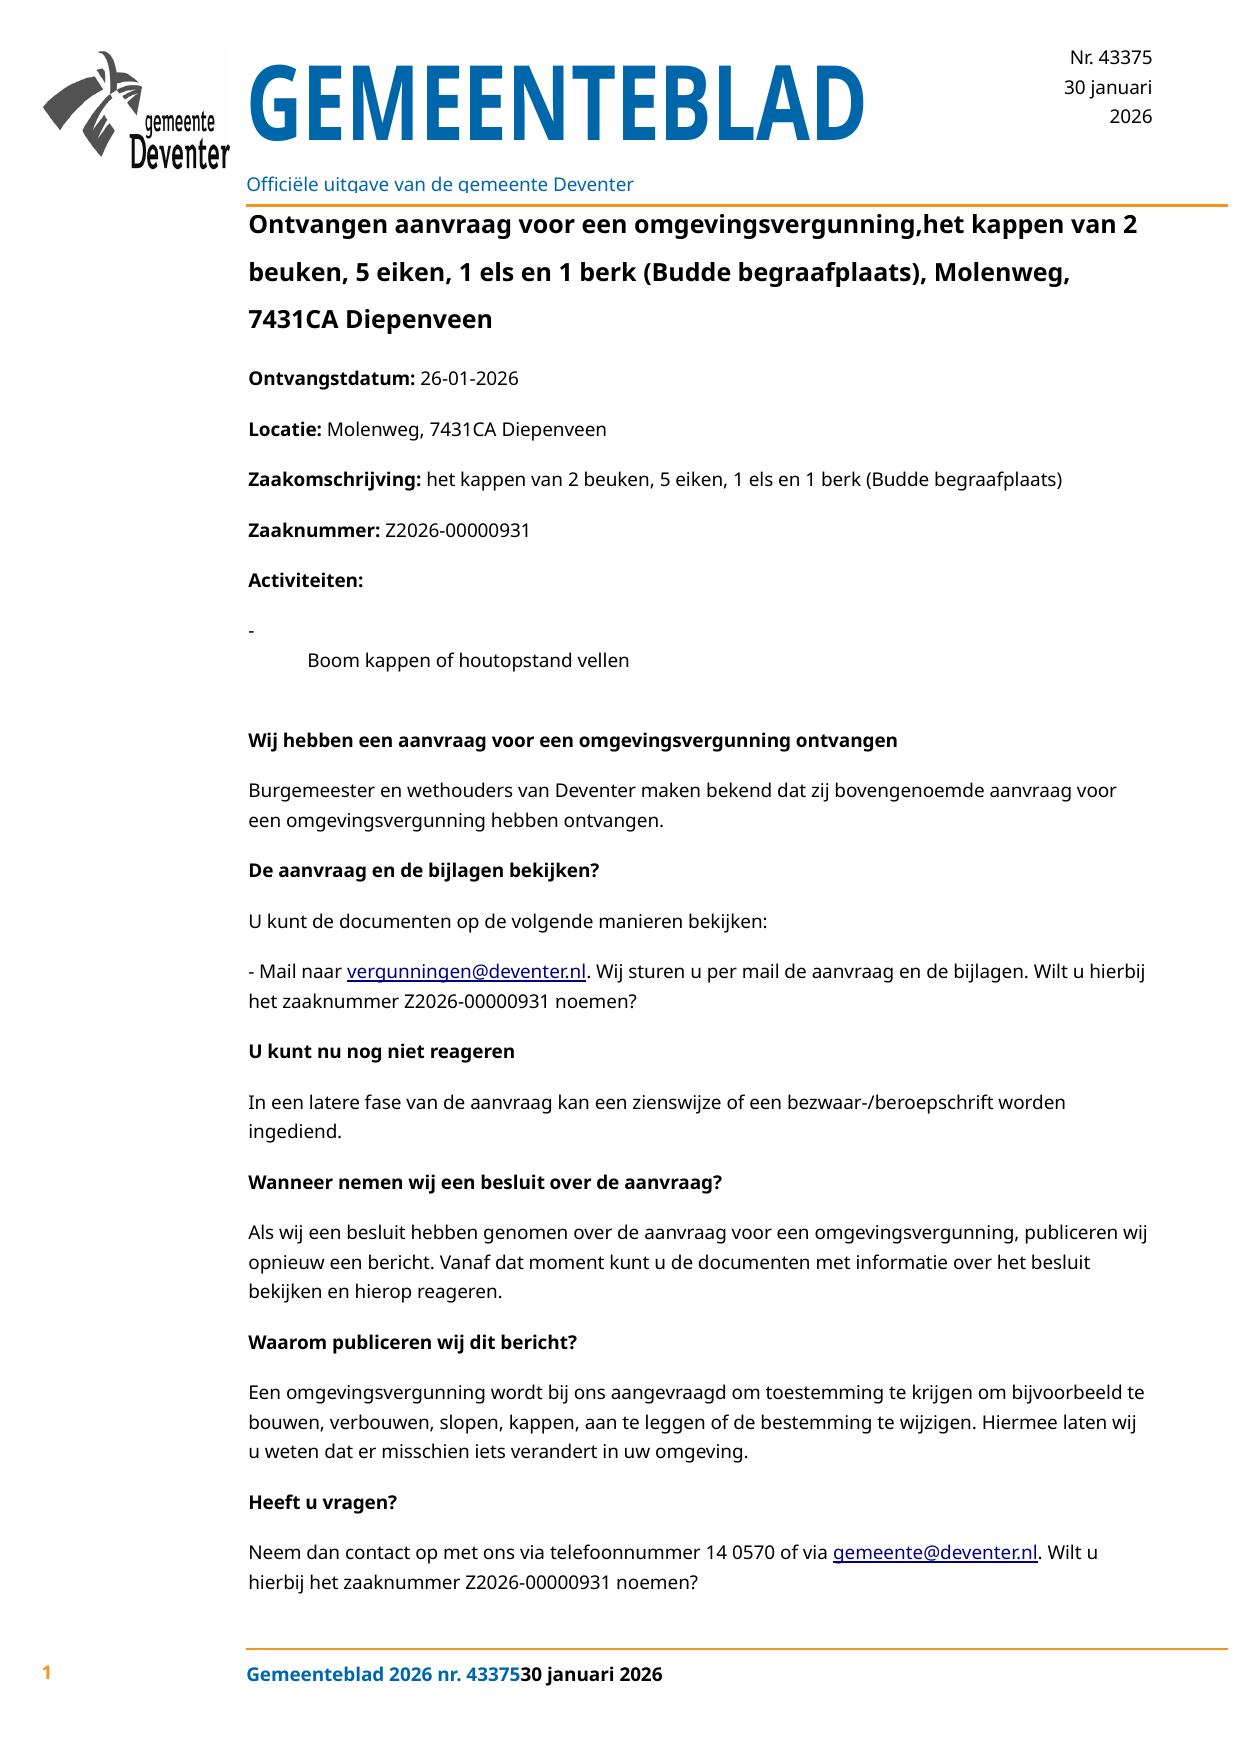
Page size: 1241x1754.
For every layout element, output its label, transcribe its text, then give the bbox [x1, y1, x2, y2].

text Locatie: Molenweg, 7431CA Diepenveen [248, 416, 1152, 442]
list Boom kappen of houtopstand vellen [248, 647, 1152, 673]
text U kunt nu nog niet reageren [248, 1038, 1152, 1064]
text Activiteiten: [248, 567, 1152, 593]
text Zaakomschrijving: het kappen van 2 beuken, 5 eiken, 1 els en 1 berk (Budde begraafplaats) [248, 466, 1152, 492]
text Als wij een besluit hebben genomen over de aanvraag voor een omgevingsvergunning, publiceren wij opnieuw een bericht. Vanaf dat moment kunt u de documenten met informatie over het besluit bekijken en hierop reageren. [248, 1219, 1152, 1304]
text Waarom publiceren wij dit bericht? [248, 1329, 1152, 1354]
text Een omgevingsvergunning wordt bij ons aangevraagd om toestemming te krijgen om bijvoorbeeld te bouwen, verbouwen, slopen, kappen, aan te leggen of de bestemming te wijzigen. Hiermee laten wij u weten dat er misschien iets verandert in uw omgeving. [248, 1379, 1152, 1464]
text In een latere fase van de aanvraag kan een zienswijze of een bezwaar-/beroepschrift worden ingediend. [248, 1089, 1152, 1144]
text Ontvangen aanvraag voor een omgevingsvergunning,het kappen van 2 beuken, 5 eiken, 1 els en 1 berk (Budde begraafplaats), Molenweg, 7431CA Diepenveen [248, 207, 1152, 336]
text Neem dan contact op met ons via telefoonnummer 14 0570 of via gemeente@deventer.nl. Wilt u hierbij het zaaknummer Z2026-00000931 noemen? [248, 1539, 1152, 1594]
text Ontvangstdatum: 26-01-2026 [248, 366, 1152, 391]
text - Mail naar vergunningen@deventer.nl. Wij sturen u per mail de aanvraag en de bijlagen. Wilt u hierbij het zaaknummer Z2026-00000931 noemen? [248, 958, 1152, 1014]
text Burgemeester en wethouders van Deventer maken bekend dat zij bovengenoemde aanvraag voor een omgevingsvergunning hebben ontvangen. [248, 778, 1152, 833]
text U kunt de documenten op de volgende manieren bekijken: [248, 908, 1152, 934]
text Wij hebben een aanvraag voor een omgevingsvergunning ontvangen [248, 727, 1152, 753]
text Heeft u vragen? [248, 1489, 1152, 1514]
text De aanvraag en de bijlagen bekijken? [248, 858, 1152, 883]
text Wanneer nemen wij een besluit over de aanvraag? [248, 1169, 1152, 1194]
picture [41, 47, 231, 172]
text Zaaknummer: Z2026-00000931 [248, 517, 1152, 542]
